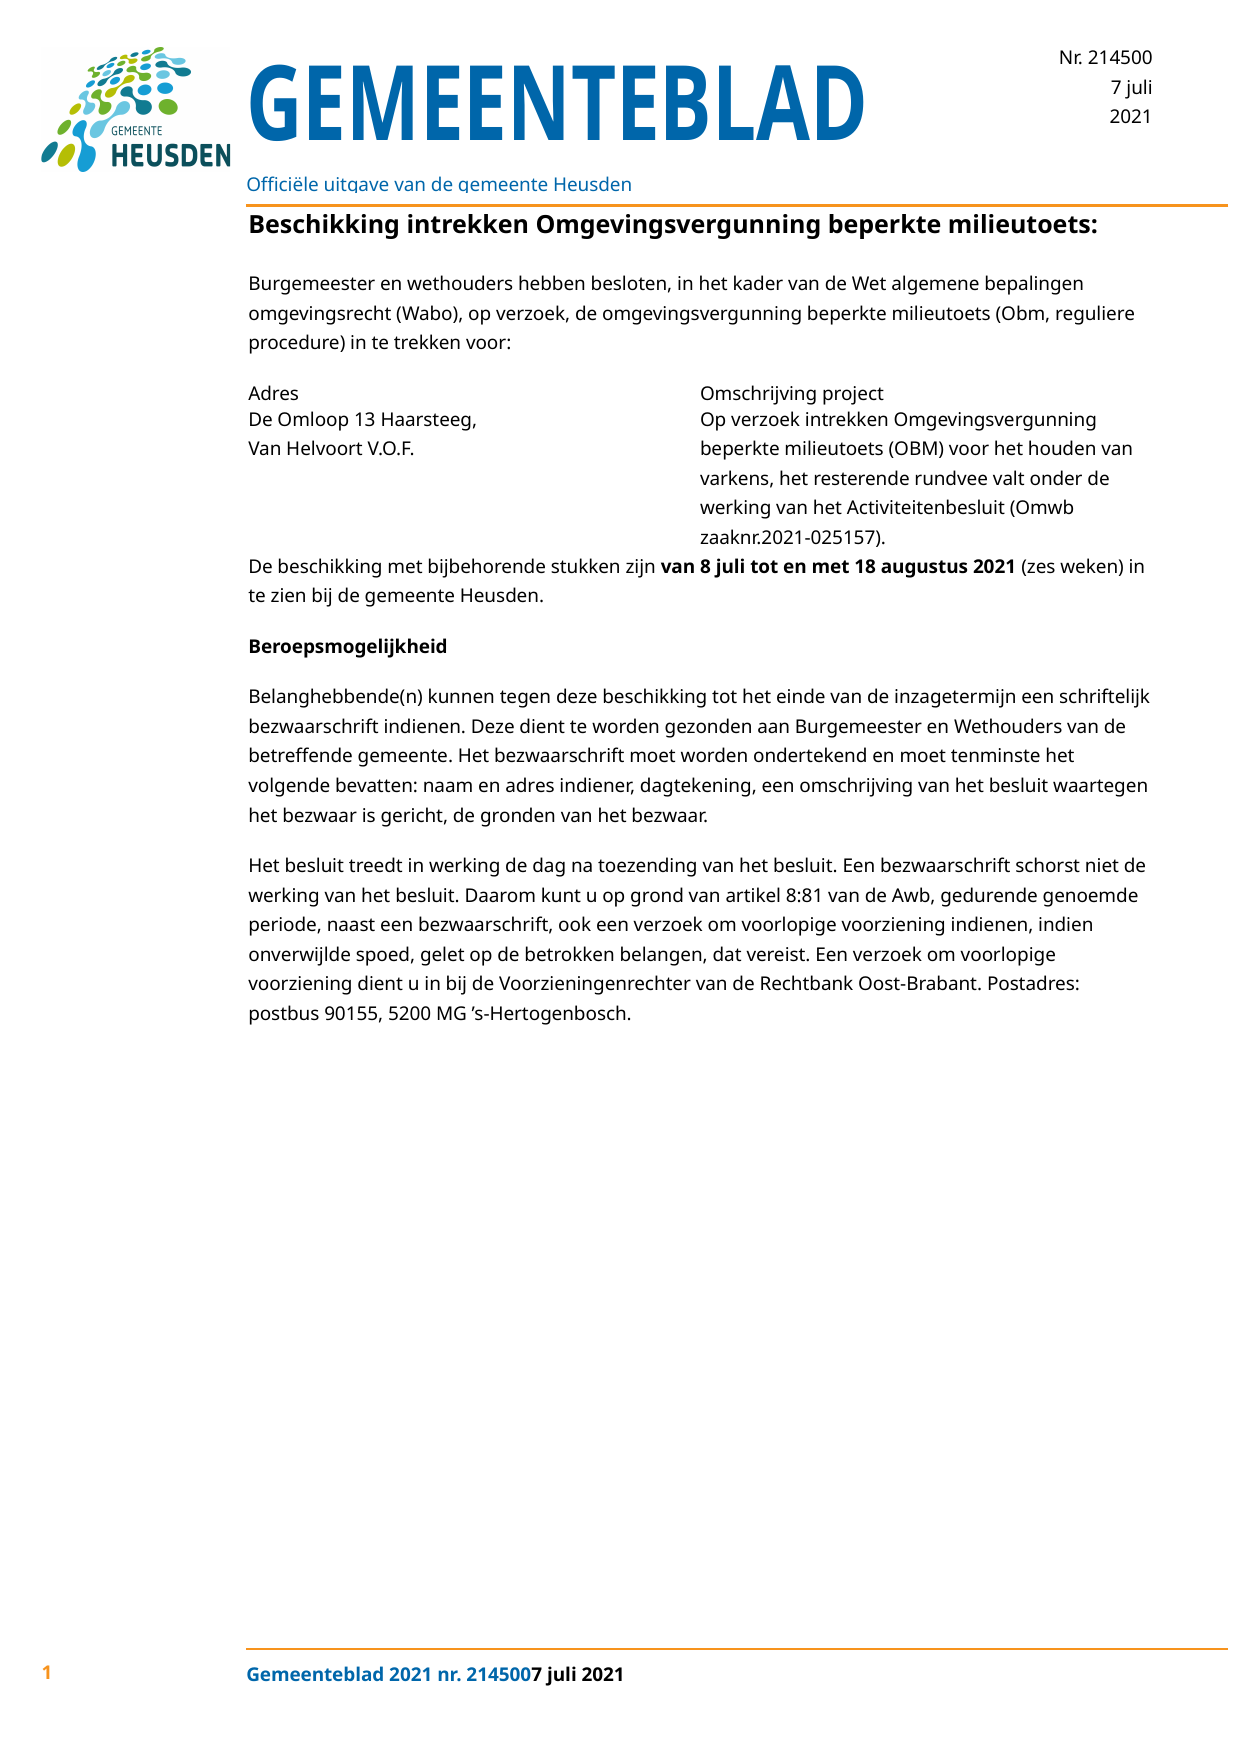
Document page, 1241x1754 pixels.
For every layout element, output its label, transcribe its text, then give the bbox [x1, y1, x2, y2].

text Burgemeester en wethouders hebben besloten, in het kader van de Wet algemene bepalingen omgevingsrecht (Wabo), op verzoek, de omgevingsvergunning beperkte milieutoets (Obm, reguliere procedure) in te trekken voor: [248, 270, 1152, 355]
text Beroepsmogelijkheid [248, 633, 1152, 659]
table_cell Op verzoek intrekken Omgevingsvergunning beperkte milieutoets (OBM) voor het houden van varkens, het resterende rundvee valt onder de werking van het Activiteitenbesluit (Omwb zaaknr.2021-025157). [700, 406, 1152, 550]
table_cell De Omloop 13 Haarsteeg, Van Helvoort V.O.F. [248, 406, 700, 550]
table_header Adres [248, 380, 700, 406]
text Beschikking intrekken Omgevingsvergunning beperkte milieutoets: [248, 207, 1152, 241]
table_header Omschrijving project [700, 380, 1152, 406]
text Belanghebbende(n) kunnen tegen deze beschikking tot het einde van de inzagetermijn een schriftelijk bezwaarschrift indienen. Deze dient te worden gezonden aan Burgemeester en Wethouders van de betreffende gemeente. Het bezwaarschrift moet worden ondertekend en moet tenminste het volgende bevatten: naam en adres indiener, dagtekening, een omschrijving van het besluit waartegen het bezwaar is gericht, de gronden van het bezwaar. [248, 683, 1152, 827]
picture [41, 47, 231, 172]
text De beschikking met bijbehorende stukken zijn van 8 juli tot en met 18 augustus 2021 (zes weken) in te zien bij de gemeente Heusden. [248, 553, 1152, 608]
text Het besluit treedt in werking de dag na toezending van het besluit. Een bezwaarschrift schorst niet de werking van het besluit. Daarom kunt u op grond van artikel 8:81 van de Awb, gedurende genoemde periode, naast een bezwaarschrift, ook een verzoek om voorlopige voorziening indienen, indien onverwijlde spoed, gelet op de betrokken belangen, dat vereist. Een verzoek om voorlopige voorziening dient u in bij de Voorzieningenrechter van de Rechtbank Oost-Brabant. Postadres: postbus 90155, 5200 MG ’s-Hertogenbosch. [248, 852, 1152, 1026]
